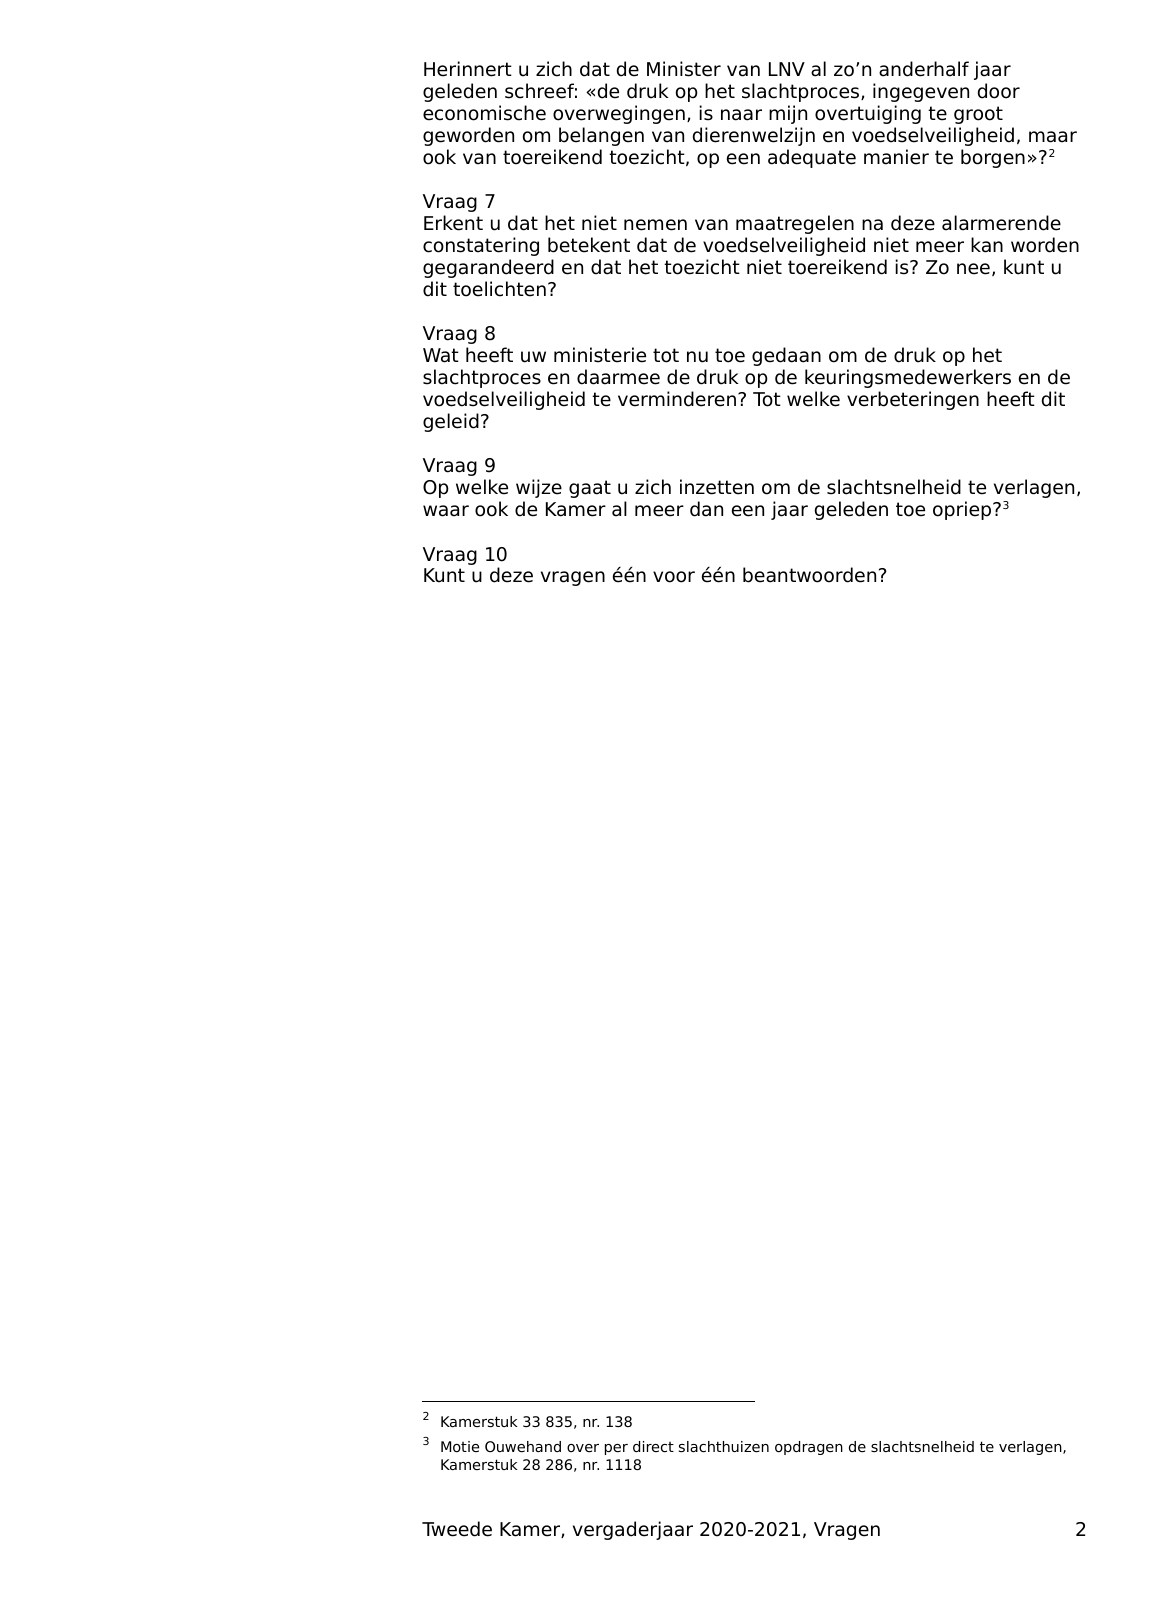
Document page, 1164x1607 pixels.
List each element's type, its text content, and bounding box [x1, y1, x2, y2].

text Vraag 10 [422, 543, 1087, 565]
text Vraag 8 [422, 323, 1087, 345]
text Wat heeft uw ministerie tot nu toe gedaan om de druk op het slachtproces en daarmee de druk op de keuringsmedewerkers en de voedselveiligheid te verminderen? Tot welke verbeteringen heeft dit geleid? [422, 345, 1087, 433]
text Kunt u deze vragen één voor één beantwoorden? [422, 565, 1087, 587]
text Erkent u dat het niet nemen van maatregelen na deze alarmerende constatering betekent dat de voedselveiligheid niet meer kan worden gegarandeerd en dat het toezicht niet toereikend is? Zo nee, kunt u dit toelichten? [422, 213, 1087, 301]
text Op welke wijze gaat u zich inzetten om de slachtsnelheid te verlagen, waar ook de Kamer al meer dan een jaar geleden toe opriep? [422, 477, 1087, 521]
text Vraag 7 [422, 191, 1087, 213]
text Vraag 9 [422, 455, 1087, 477]
text Motie Ouwehand over per direct slachthuizen opdragen de slachtsnelheid te verlagen, Kamerstuk 28 286, nr. 1118 [422, 1435, 1087, 1474]
text Herinnert u zich dat de Minister van LNV al zo’n anderhalf jaar geleden schreef: «de druk op het slachtproces, ingegeven door economische overwegingen, is naar mijn overtuiging te groot geworden om belangen van dierenwelzijn en voedselveiligheid, maar ook van toereikend toezicht, op een adequate manier te borgen»? [422, 59, 1087, 169]
text Kamerstuk 33 835, nr. 138 [422, 1410, 1087, 1432]
